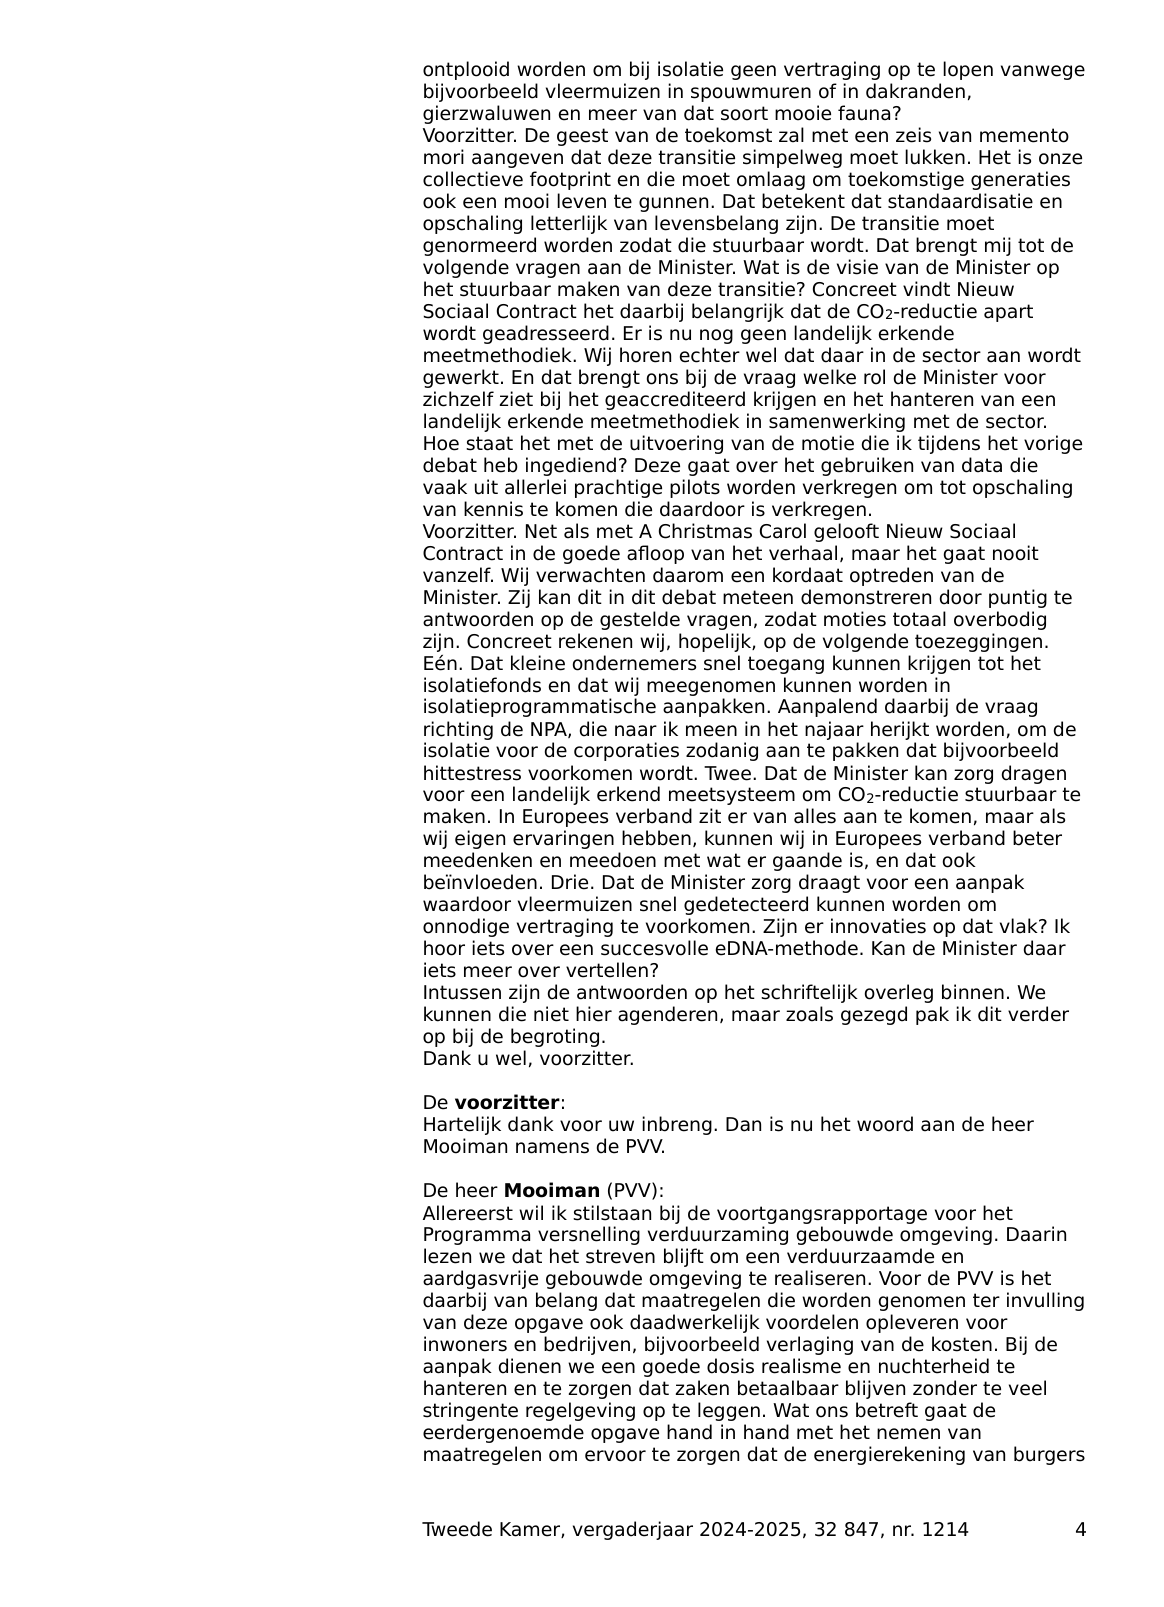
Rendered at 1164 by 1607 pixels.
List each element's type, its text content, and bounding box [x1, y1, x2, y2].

text Hartelijk dank voor uw inbreng. Dan is nu het woord aan de heer Mooiman namens de PVV. [422, 1114, 1087, 1158]
text De voorzitter: [422, 1092, 1087, 1114]
text ontplooid worden om bij isolatie geen vertraging op te lopen vanwege bijvoorbeeld vleermuizen in spouwmuren of in dakranden, gierzwaluwen en meer van dat soort mooie fauna? [422, 59, 1087, 125]
text Allereerst wil ik stilstaan bij de voortgangsrapportage voor het Programma versnelling verduurzaming gebouwde omgeving. Daarin lezen we dat het streven blijft om een verduurzaamde en aardgasvrije gebouwde omgeving te realiseren. Voor de PVV is het daarbij van belang dat maatregelen die worden genomen ter invulling van deze opgave ook daadwerkelijk voordelen opleveren voor inwoners en bedrijven, bijvoorbeeld verlaging van de kosten. Bij de aanpak dienen we een goede dosis realisme en nuchterheid te hanteren en te zorgen dat zaken betaalbaar blijven zonder te veel stringente regelgeving op te leggen. Wat ons betreft gaat de eerdergenoemde opgave hand in hand met het nemen van maatregelen om ervoor te zorgen dat de energierekening van burgers [422, 1202, 1087, 1466]
text Dank u wel, voorzitter. [422, 1048, 1087, 1070]
text Voorzitter. De geest van de toekomst zal met een zeis van memento mori aangeven dat deze transitie simpelweg moet lukken. Het is onze collectieve footprint en die moet omlaag om toekomstige generaties ook een mooi leven te gunnen. Dat betekent dat standaardisatie en opschaling letterlijk van levensbelang zijn. De transitie moet genormeerd worden zodat die stuurbaar wordt. Dat brengt mij tot de volgende vragen aan de Minister. Wat is de visie van de Minister op het stuurbaar maken van deze transitie? Concreet vindt Nieuw Sociaal Contract het daarbij belangrijk dat de CO2-reductie apart wordt geadresseerd. Er is nu nog geen landelijk erkende meetmethodiek. Wij horen echter wel dat daar in de sector aan wordt gewerkt. En dat brengt ons bij de vraag welke rol de Minister voor zichzelf ziet bij het geaccrediteerd krijgen en het hanteren van een landelijk erkende meetmethodiek in samenwerking met de sector. Hoe staat het met de uitvoering van de motie die ik tijdens het vorige debat heb ingediend? Deze gaat over het gebruiken van data die vaak uit allerlei prachtige pilots worden verkregen om tot opschaling van kennis te komen die daardoor is verkregen. [422, 125, 1087, 521]
text Intussen zijn de antwoorden op het schriftelijk overleg binnen. We kunnen die niet hier agenderen, maar zoals gezegd pak ik dit verder op bij de begroting. [422, 982, 1087, 1048]
text Voorzitter. Net als met A Christmas Carol gelooft Nieuw Sociaal Contract in de goede afloop van het verhaal, maar het gaat nooit vanzelf. Wij verwachten daarom een kordaat optreden van de Minister. Zij kan dit in dit debat meteen demonstreren door puntig te antwoorden op de gestelde vragen, zodat moties totaal overbodig zijn. Concreet rekenen wij, hopelijk, op de volgende toezeggingen. Eén. Dat kleine ondernemers snel toegang kunnen krijgen tot het isolatiefonds en dat wij meegenomen kunnen worden in isolatieprogrammatische aanpakken. Aanpalend daarbij de vraag richting de NPA, die naar ik meen in het najaar herijkt worden, om de isolatie voor de corporaties zodanig aan te pakken dat bijvoorbeeld hittestress voorkomen wordt. Twee. Dat de Minister kan zorg dragen voor een landelijk erkend meetsysteem om CO2-reductie stuurbaar te maken. In Europees verband zit er van alles aan te komen, maar als wij eigen ervaringen hebben, kunnen wij in Europees verband beter meedenken en meedoen met wat er gaande is, en dat ook beïnvloeden. Drie. Dat de Minister zorg draagt voor een aanpak waardoor vleermuizen snel gedetecteerd kunnen worden om onnodige vertraging te voorkomen. Zijn er innovaties op dat vlak? Ik hoor iets over een succesvolle eDNA-methode. Kan de Minister daar iets meer over vertellen? [422, 521, 1087, 982]
text De heer Mooiman (PVV): [422, 1180, 1087, 1202]
